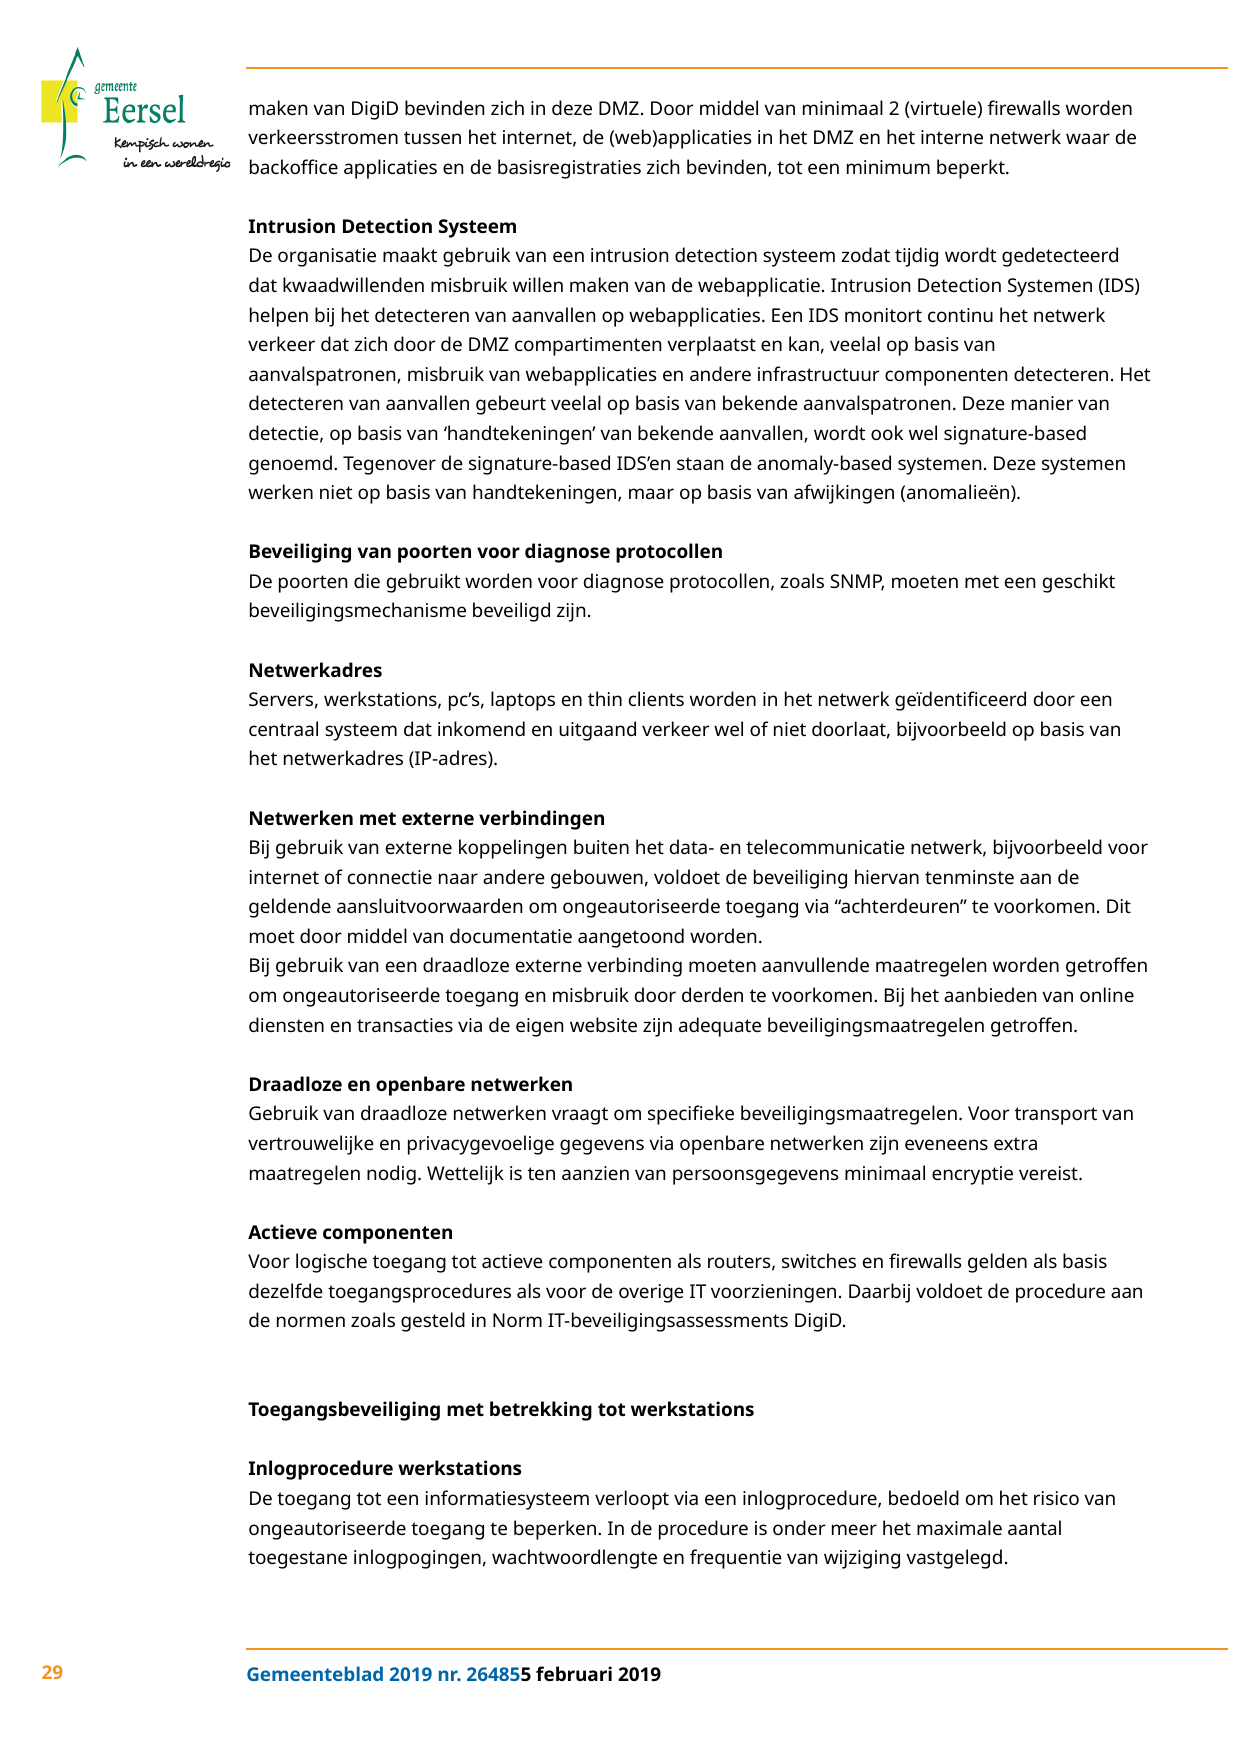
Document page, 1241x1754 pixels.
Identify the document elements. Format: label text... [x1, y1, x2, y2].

text Netwerken met externe verbindingen [248, 805, 1152, 831]
text maken van DigiD bevinden zich in deze DMZ. Door middel van minimaal 2 (virtuele) firewalls worden verkeersstromen tussen het internet, de (web)applicaties in het DMZ en het interne netwerk waar de backoffice applicaties en de basisregistraties zich bevinden, tot een minimum beperkt. [248, 95, 1152, 180]
text Inlogprocedure werkstations [248, 1456, 1152, 1481]
text Actieve componenten [248, 1219, 1152, 1245]
picture [41, 47, 231, 172]
text Draadloze en openbare netwerken [248, 1071, 1152, 1097]
text Intrusion Detection Systeem [248, 213, 1152, 239]
text Gebruik van draadloze netwerken vraagt om specifieke beveiligingsmaatregelen. Voor transport van vertrouwelijke en privacygevoelige gegevens via openbare netwerken zijn eveneens extra maatregelen nodig. Wettelijk is ten aanzien van persoonsgegevens minimaal encryptie vereist. [248, 1101, 1152, 1186]
text Bij gebruik van een draadloze externe verbinding moeten aanvullende maatregelen worden getroffen om ongeautoriseerde toegang en misbruik door derden te voorkomen. Bij het aanbieden van online diensten en transacties via de eigen website zijn adequate beveiligingsmaatregelen getroffen. [248, 953, 1152, 1038]
text Bij gebruik van externe koppelingen buiten het data- en telecommunicatie netwerk, bijvoorbeeld voor internet of connectie naar andere gebouwen, voldoet de beveiliging hiervan tenminste aan de geldende aansluitvoorwaarden om ongeautoriseerde toegang via “achterdeuren” te voorkomen. Dit moet door middel van documentatie aangetoond worden. [248, 834, 1152, 949]
text Netwerkadres [248, 657, 1152, 683]
text De toegang tot een informatiesysteem verloopt via een inlogprocedure, bedoeld om het risico van ongeautoriseerde toegang te beperken. In de procedure is onder meer het maximale aantal toegestane inlogpogingen, wachtwoordlengte en frequentie van wijziging vastgelegd. [248, 1485, 1152, 1570]
text Toegangsbeveiliging met betrekking tot werkstations [248, 1396, 1152, 1422]
text De poorten die gebruikt worden voor diagnose protocollen, zoals SNMP, moeten met een geschikt beveiligingsmechanisme beveiligd zijn. [248, 568, 1152, 623]
text Voor logische toegang tot actieve componenten als routers, switches en firewalls gelden als basis dezelfde toegangsprocedures als voor de overige IT voorzieningen. Daarbij voldoet de procedure aan de normen zoals gesteld in Norm IT-beveiligingsassessments DigiD. [248, 1248, 1152, 1333]
text De organisatie maakt gebruik van een intrusion detection systeem zodat tijdig wordt gedetecteerd dat kwaadwillenden misbruik willen maken van de webapplicatie. Intrusion Detection Systemen (IDS) helpen bij het detecteren van aanvallen op webapplicaties. Een IDS monitort continu het netwerk verkeer dat zich door de DMZ compartimenten verplaatst en kan, veelal op basis van aanvalspatronen, misbruik van webapplicaties en andere infrastructuur componenten detecteren. Het detecteren van aanvallen gebeurt veelal op basis van bekende aanvalspatronen. Deze manier van detectie, op basis van ‘handtekeningen’ van bekende aanvallen, wordt ook wel signature-based genoemd. Tegenover de signature-based IDS’en staan de anomaly-based systemen. Deze systemen werken niet op basis van handtekeningen, maar op basis van afwijkingen (anomalieën). [248, 243, 1152, 505]
text Servers, werkstations, pc’s, laptops en thin clients worden in het netwerk geïdentificeerd door een centraal systeem dat inkomend en uitgaand verkeer wel of niet doorlaat, bijvoorbeeld op basis van het netwerkadres (IP-adres). [248, 686, 1152, 771]
text Beveiliging van poorten voor diagnose protocollen [248, 538, 1152, 564]
